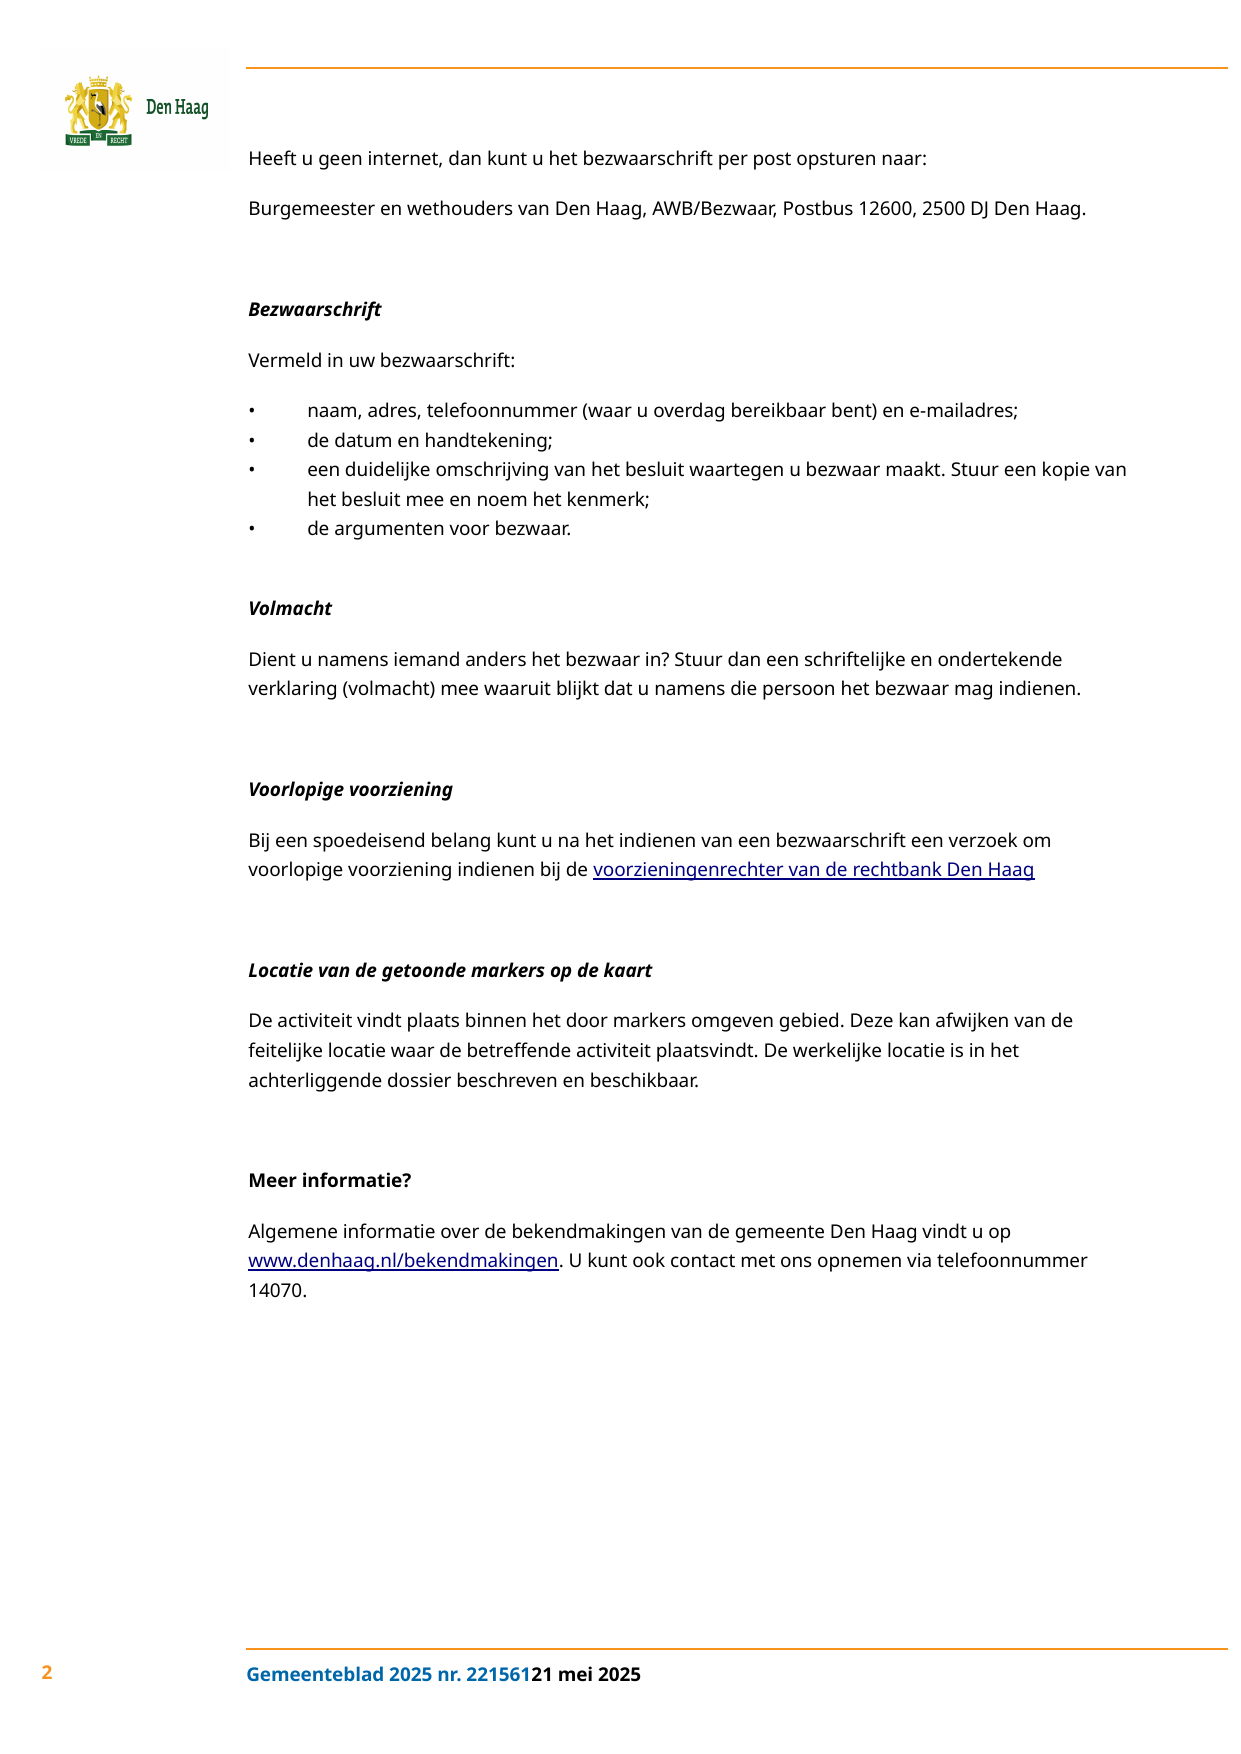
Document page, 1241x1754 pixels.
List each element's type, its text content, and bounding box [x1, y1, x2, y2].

text De activiteit vindt plaats binnen het door markers omgeven gebied. Deze kan afwijken van de feitelijke locatie waar de betreffende activiteit plaatsvindt. De werkelijke locatie is in het achterliggende dossier beschreven en beschikbaar. [248, 1008, 1152, 1093]
list de argumenten voor bezwaar. [248, 516, 1152, 541]
list een duidelijke omschrijving van het besluit waartegen u bezwaar maakt. Stuur een kopie van het besluit mee en noem het kenmerk; [248, 456, 1152, 512]
text Heeft u geen internet, dan kunt u het bezwaarschrift per post opsturen naar: [248, 145, 1152, 171]
picture [41, 47, 231, 172]
list de datum en handtekening; [248, 427, 1152, 453]
text Volmacht [248, 596, 1152, 621]
text Bij een spoedeisend belang kunt u na het indienen van een bezwaarschrift een verzoek om voorlopige voorziening indienen bij de voorzieningenrechter van de rechtbank Den Haag [248, 827, 1152, 882]
text Burgemeester en wethouders van Den Haag, AWB/Bezwaar, Postbus 12600, 2500 DJ Den Haag. [248, 196, 1152, 221]
text Algemene informatie over de bekendmakingen van de gemeente Den Haag vindt u op www.denhaag.nl/bekendmakingen. U kunt ook contact met ons opnemen via telefoonnummer 14070. [248, 1218, 1152, 1303]
text Bezwaarschrift [248, 296, 1152, 322]
list naam, adres, telefoonnummer (waar u overdag bereikbaar bent) en e-mailadres; [248, 397, 1152, 423]
text Meer informatie? [248, 1168, 1152, 1193]
text Dient u namens iemand anders het bezwaar in? Stuur dan een schriftelijke en ondertekende verklaring (volmacht) mee waaruit blijkt dat u namens die persoon het bezwaar mag indienen. [248, 646, 1152, 701]
text Voorlopige voorziening [248, 776, 1152, 802]
text Vermeld in uw bezwaarschrift: [248, 347, 1152, 373]
text Locatie van de getoonde markers op de kaart [248, 957, 1152, 983]
